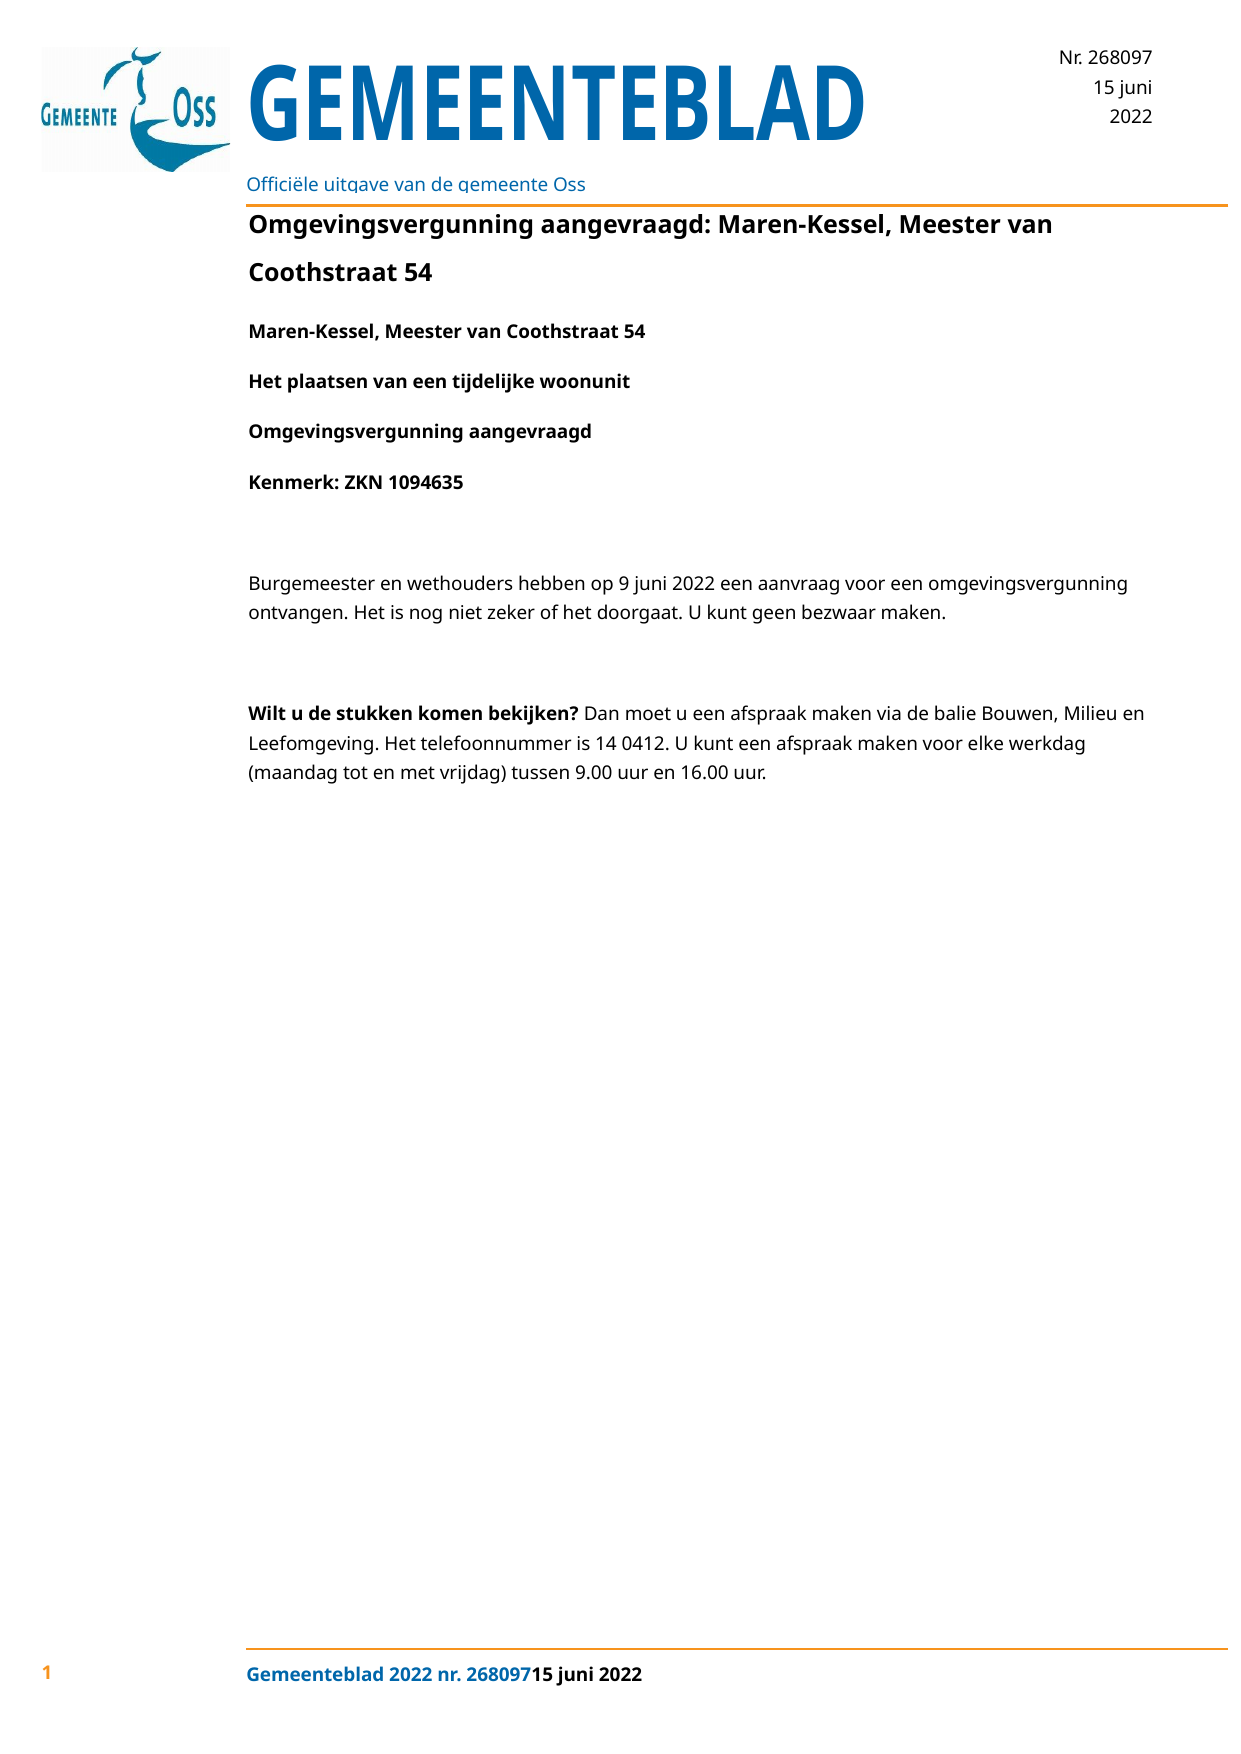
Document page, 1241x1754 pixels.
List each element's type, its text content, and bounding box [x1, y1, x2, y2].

text Maren-Kessel, Meester van Coothstraat 54 [248, 318, 1152, 344]
text Omgevingsvergunning aangevraagd: Maren-Kessel, Meester van Coothstraat 54 [248, 207, 1152, 288]
picture [41, 47, 231, 172]
text Kenmerk: ZKN 1094635 [248, 469, 1152, 495]
text Wilt u de stukken komen bekijken? Dan moet u een afspraak maken via de balie Bouwen, Milieu en Leefomgeving. Het telefoonnummer is 14 0412. U kunt een afspraak maken voor elke werkdag (maandag tot en met vrijdag) tussen 9.00 uur en 16.00 uur. [248, 700, 1152, 785]
text Omgevingsvergunning aangevraagd [248, 419, 1152, 444]
text Het plaatsen van een tijdelijke woonunit [248, 368, 1152, 394]
text Burgemeester en wethouders hebben op 9 juni 2022 een aanvraag voor een omgevingsvergunning ontvangen. Het is nog niet zeker of het doorgaat. U kunt geen bezwaar maken. [248, 570, 1152, 625]
